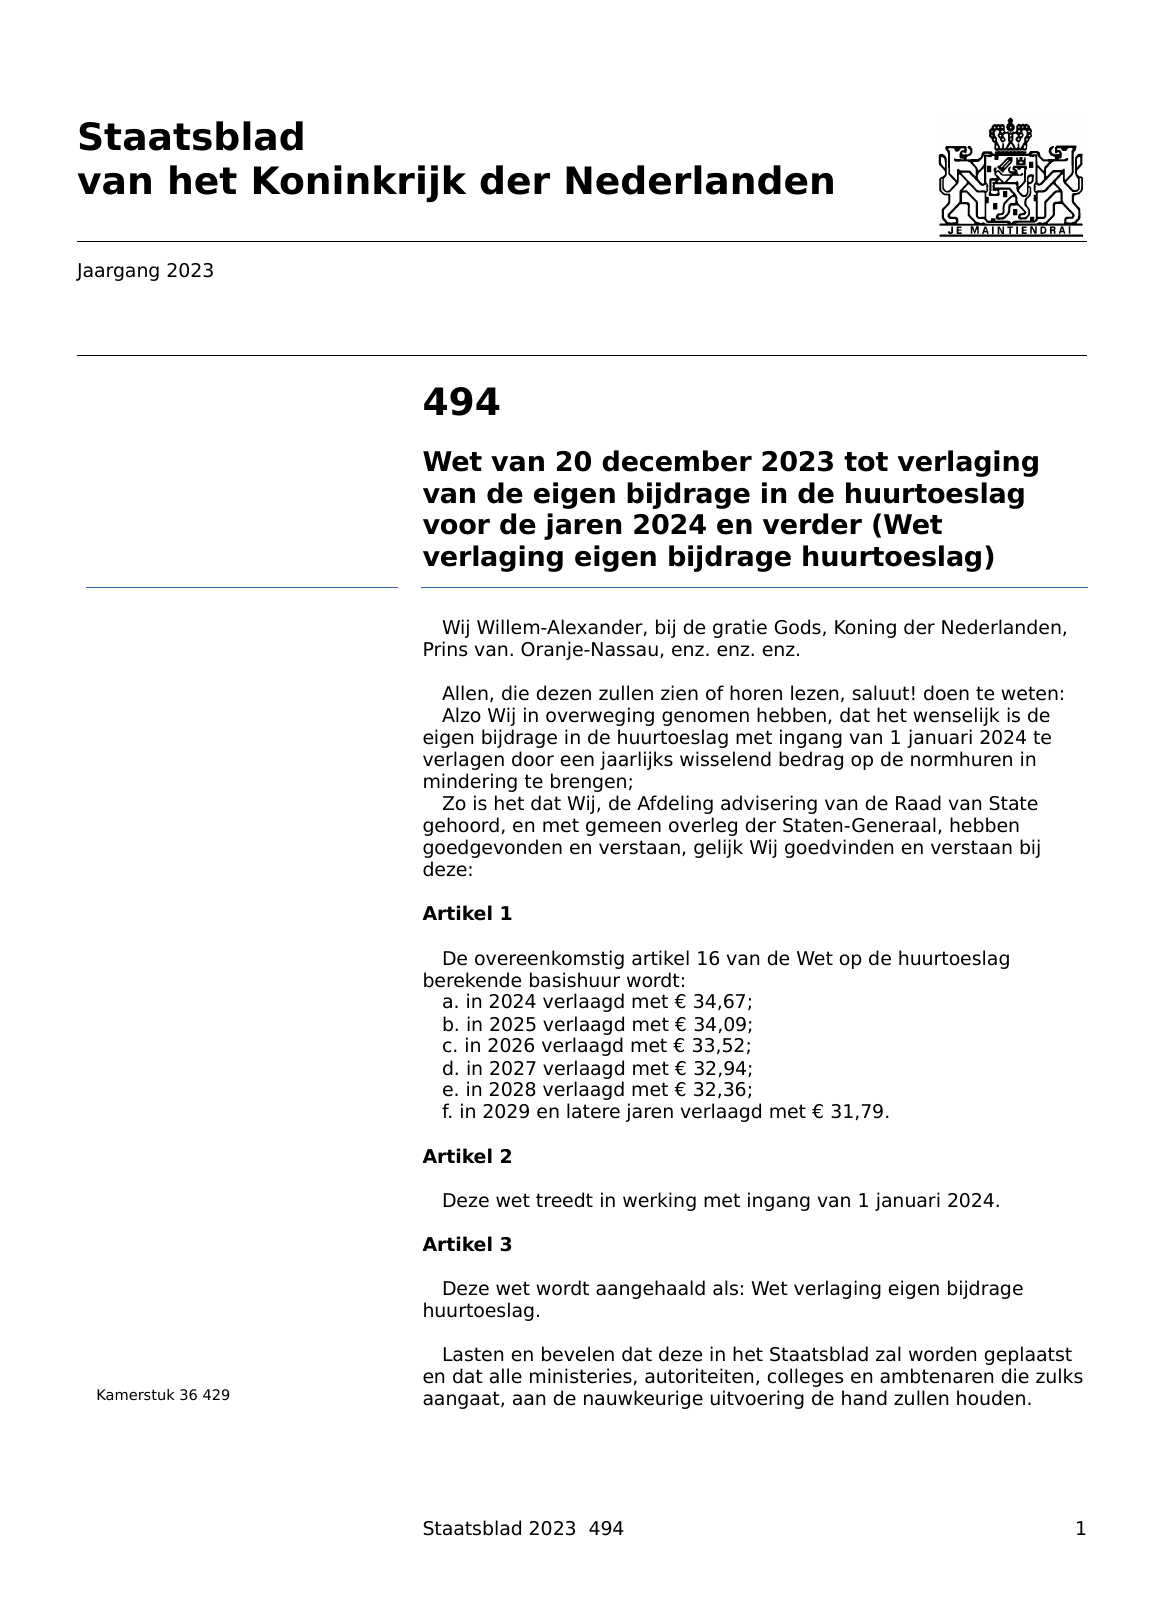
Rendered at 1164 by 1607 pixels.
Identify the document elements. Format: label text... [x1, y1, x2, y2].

table_header Staatsblad van het Koninkrijk der Nederlanden [77, 100, 886, 241]
text Allen, die dezen zullen zien of horen lezen, saluut! doen te weten: [422, 683, 1087, 705]
text Wet van 20 december 2023 tot verlaging van de eigen bijdrage in de huurtoeslag voor de jaren 2024 en verder (Wet verlaging eigen bijdrage huurtoeslag) [422, 447, 1087, 573]
table_header [886, 100, 1087, 241]
subtitle 494 [422, 381, 1087, 424]
text e. in 2028 verlaagd met € 32,36; [422, 1079, 1087, 1101]
text Alzo Wij in overweging genomen hebben, dat het wenselijk is de eigen bijdrage in de huurtoeslag met ingang van 1 januari 2024 te verlagen door een jaarlijks wisselend bedrag op de normhuren in mindering te brengen; [422, 705, 1087, 793]
text b. in 2025 verlaagd met € 34,09; [422, 1013, 1087, 1035]
picture [936, 115, 1087, 240]
text c. in 2026 verlaagd met € 33,52; [422, 1035, 1087, 1057]
text Wij Willem-Alexander, bij de gratie Gods, Koning der Nederlanden, Prins van. Oranje-Nassau, enz. enz. enz. [422, 617, 1087, 661]
text Zo is het dat Wij, de Afdeling advisering van de Raad van State gehoord, en met gemeen overleg der Staten-Generaal, hebben goedgevonden en verstaan, gelijk Wij goedvinden en verstaan bij deze: [422, 793, 1087, 881]
table_cell Jaargang 2023 [77, 242, 1087, 355]
text De overeenkomstig artikel 16 van de Wet op de huurtoeslag berekende basishuur wordt: [422, 947, 1087, 991]
text Kamerstuk 36 429 [77, 1387, 396, 1404]
subtitle Artikel 2 [422, 1146, 1087, 1167]
text d. in 2027 verlaagd met € 32,94; [422, 1057, 1087, 1079]
text f. in 2029 en latere jaren verlaagd met € 31,79. [422, 1101, 1087, 1123]
text Deze wet treedt in werking met ingang van 1 januari 2024. [422, 1190, 1087, 1212]
text Lasten en bevelen dat deze in het Staatsblad zal worden geplaatst en dat alle ministeries, autoriteiten, colleges en ambtenaren die zulks aangaat, aan de nauwkeurige uitvoering de hand zullen houden. [422, 1344, 1087, 1410]
subtitle Artikel 3 [422, 1234, 1087, 1256]
text a. in 2024 verlaagd met € 34,67; [422, 991, 1087, 1013]
text Deze wet wordt aangehaald als: Wet verlaging eigen bijdrage huurtoeslag. [422, 1278, 1087, 1322]
subtitle Artikel 1 [422, 903, 1087, 925]
